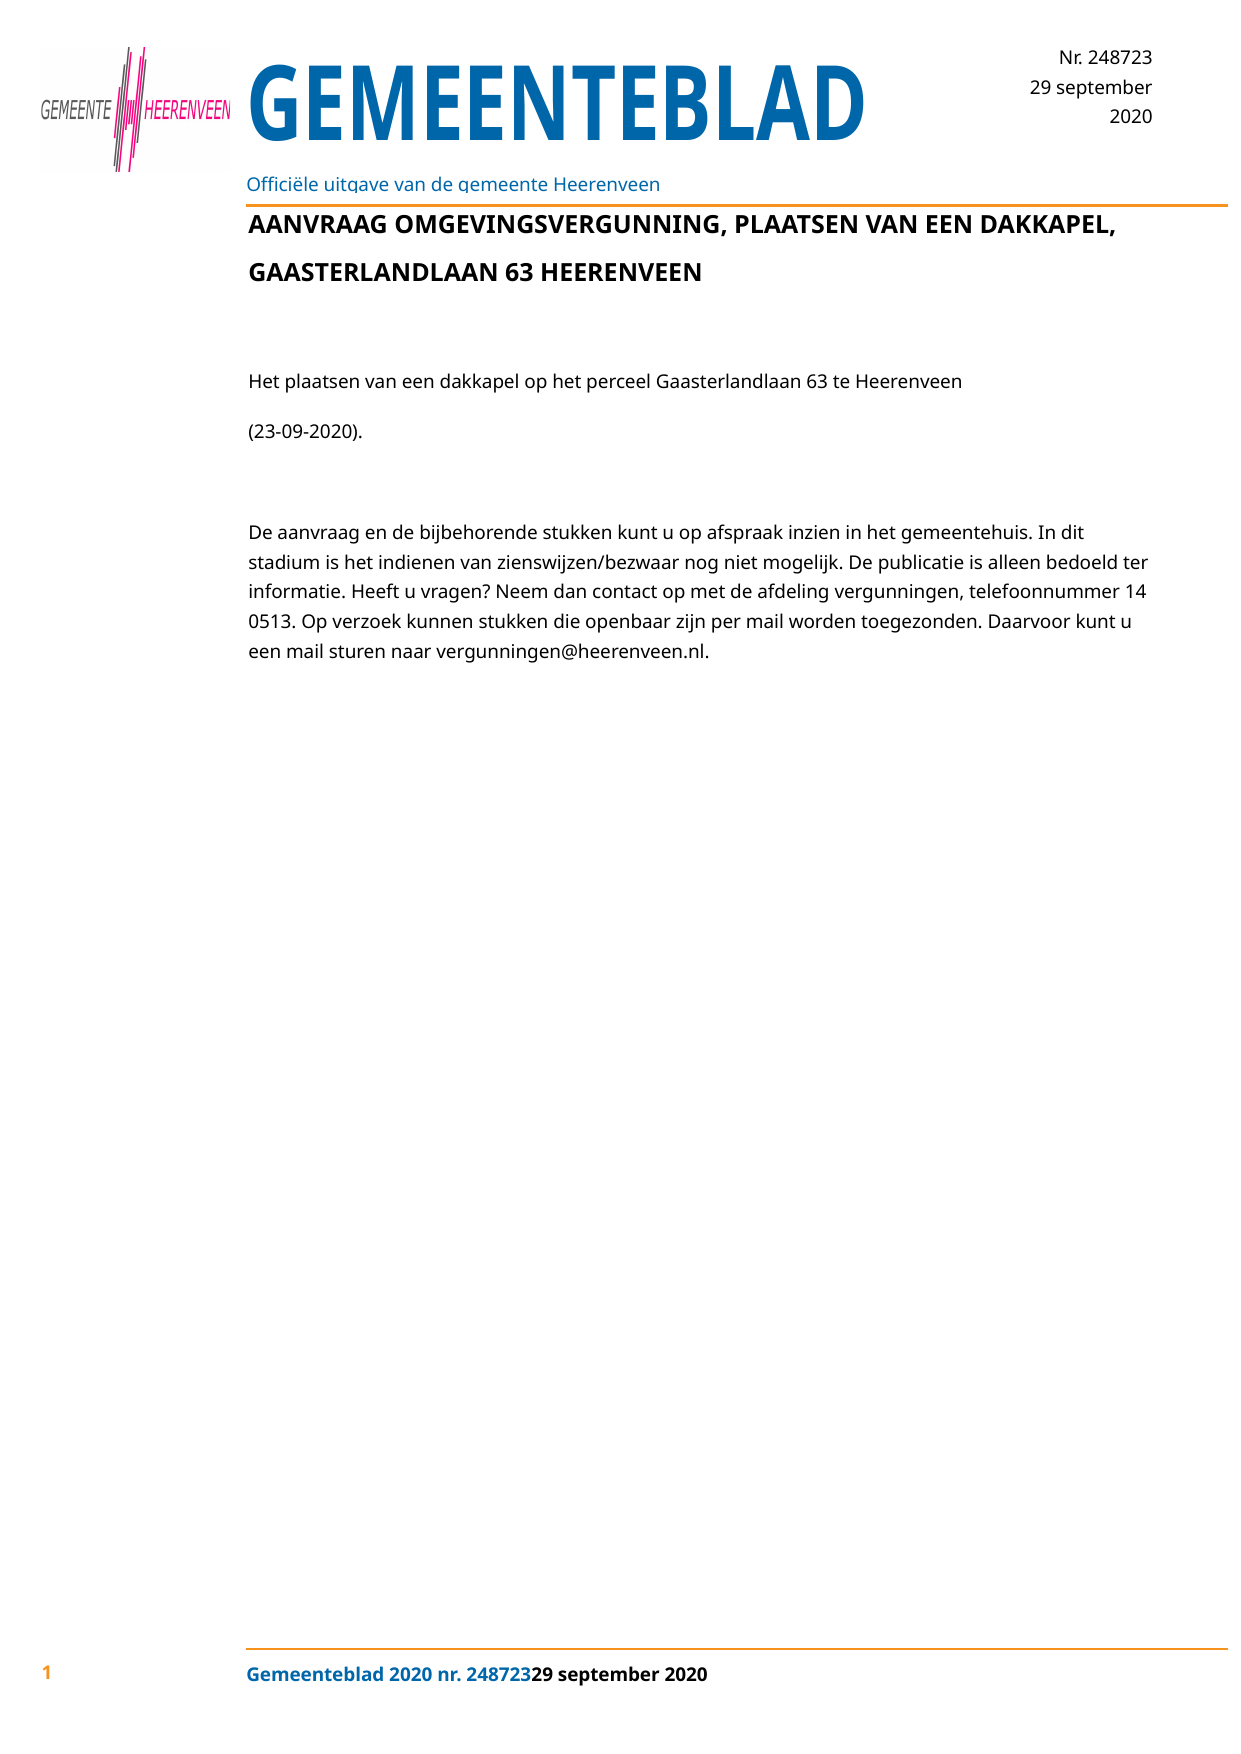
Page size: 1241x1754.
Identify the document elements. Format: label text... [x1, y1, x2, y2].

text AANVRAAG OMGEVINGSVERGUNNING, PLAATSEN VAN EEN DAKKAPEL, GAASTERLANDLAAN 63 HEERENVEEN [248, 207, 1152, 288]
text De aanvraag en de bijbehorende stukken kunt u op afspraak inzien in het gemeentehuis. In dit stadium is het indienen van zienswijzen/bezwaar nog niet mogelijk. De publicatie is alleen bedoeld ter informatie. Heeft u vragen? Neem dan contact op met de afdeling vergunningen, telefoonnummer 14 0513. Op verzoek kunnen stukken die openbaar zijn per mail worden toegezonden. Daarvoor kunt u een mail sturen naar vergunningen@heerenveen.nl. [248, 519, 1152, 664]
text Het plaatsen van een dakkapel op het perceel Gaasterlandlaan 63 te Heerenveen [248, 368, 1152, 394]
picture [41, 47, 231, 172]
text (23-09-2020). [248, 419, 1152, 444]
